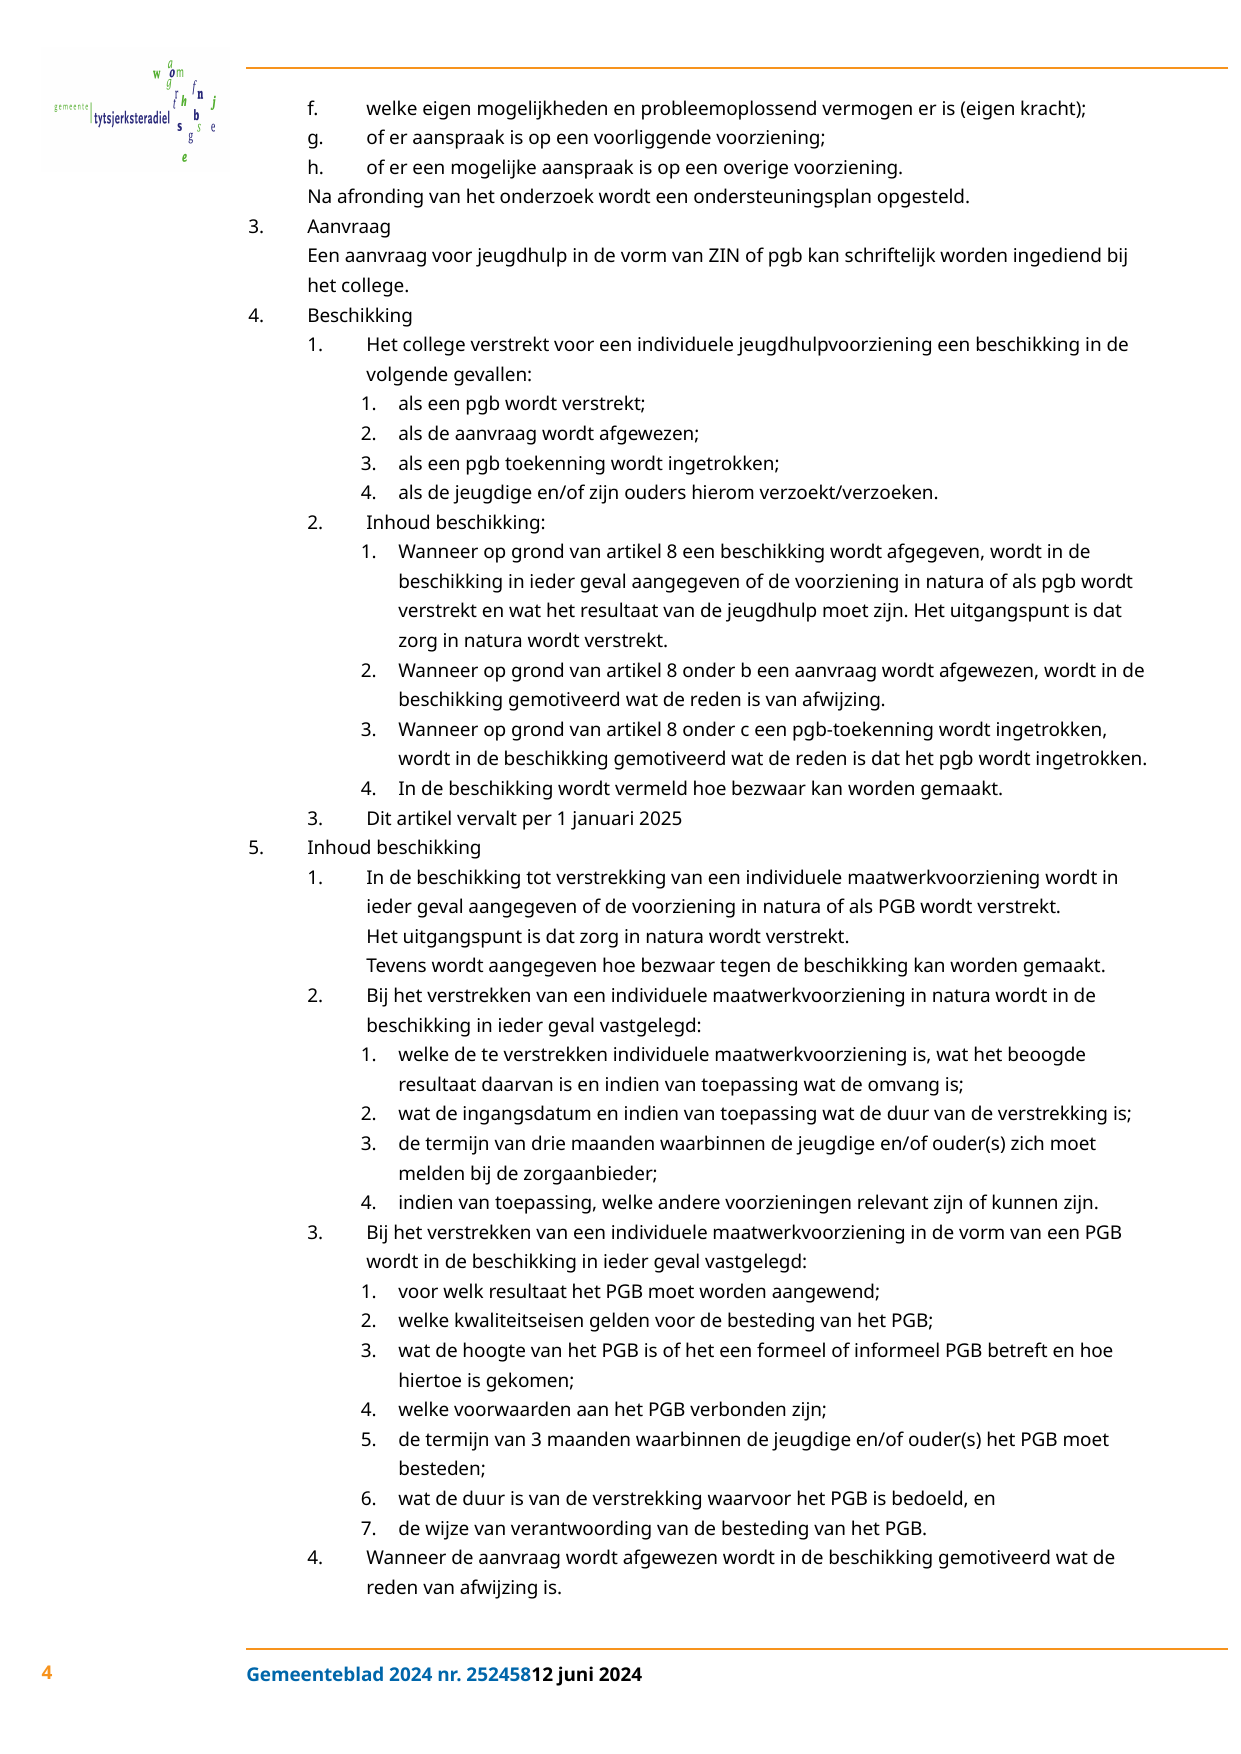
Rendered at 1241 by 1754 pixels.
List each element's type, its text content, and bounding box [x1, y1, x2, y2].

list als de jeugdige en/of zijn ouders hierom verzoekt/verzoeken. [361, 479, 1152, 505]
list Inhoud beschikking [248, 834, 1152, 860]
list In de beschikking wordt vermeld hoe bezwaar kan worden gemaakt. [361, 775, 1152, 801]
list welke voorwaarden aan het PGB verbonden zijn; [361, 1396, 1152, 1422]
list Een aanvraag voor jeugdhulp in de vorm van ZIN of pgb kan schriftelijk worden ingediend bij het college. [248, 243, 1152, 298]
list Wanneer op grond van artikel 8 onder b een aanvraag wordt afgewezen, wordt in de beschikking gemotiveerd wat de reden is van afwijzing. [361, 657, 1152, 712]
list Wanneer op grond van artikel 8 een beschikking wordt afgegeven, wordt in de beschikking in ieder geval aangegeven of de voorziening in natura of als pgb wordt verstrekt en wat het resultaat van de jeugdhulp moet zijn. Het uitgangspunt is dat zorg in natura wordt verstrekt. [361, 538, 1152, 653]
list Dit artikel vervalt per 1 januari 2025 [307, 805, 1152, 831]
list de termijn van drie maanden waarbinnen de jeugdige en/of ouder(s) zich moet melden bij de zorgaanbieder; [361, 1130, 1152, 1186]
list wat de ingangsdatum en indien van toepassing wat de duur van de verstrekking is; [361, 1101, 1152, 1126]
list wat de duur is van de verstrekking waarvoor het PGB is bedoeld, en [361, 1485, 1152, 1511]
list Aanvraag [248, 213, 1152, 239]
list Het college verstrekt voor een individuele jeugdhulpvoorziening een beschikking in de volgende gevallen: [307, 331, 1152, 387]
list Na afronding van het onderzoek wordt een ondersteuningsplan opgesteld. [248, 183, 1152, 209]
list Wanneer op grond van artikel 8 onder c een pgb-toekenning wordt ingetrokken, wordt in de beschikking gemotiveerd wat de reden is dat het pgb wordt ingetrokken. [361, 716, 1152, 771]
list indien van toepassing, welke andere voorzieningen relevant zijn of kunnen zijn. [361, 1189, 1152, 1215]
list In de beschikking tot verstrekking van een individuele maatwerkvoorziening wordt in ieder geval aangegeven of de voorziening in natura of als PGB wordt verstrekt. [307, 864, 1152, 919]
list Beschikking [248, 302, 1152, 328]
list als een pgb wordt verstrekt; [361, 391, 1152, 416]
list of er aanspraak is op een voorliggende voorziening; [307, 124, 1152, 150]
list als een pgb toekenning wordt ingetrokken; [361, 450, 1152, 476]
list welke kwaliteitseisen gelden voor de besteding van het PGB; [361, 1308, 1152, 1333]
list wat de hoogte van het PGB is of het een formeel of informeel PGB betreft en hoe hiertoe is gekomen; [361, 1337, 1152, 1393]
list of er een mogelijke aanspraak is op een overige voorziening. [307, 154, 1152, 180]
list Wanneer de aanvraag wordt afgewezen wordt in de beschikking gemotiveerd wat de reden van afwijzing is. [307, 1544, 1152, 1600]
list welke de te verstrekken individuele maatwerkvoorziening is, wat het beoogde resultaat daarvan is en indien van toepassing wat de omvang is; [361, 1041, 1152, 1097]
list de wijze van verantwoording van de besteding van het PGB. [361, 1515, 1152, 1541]
list voor welk resultaat het PGB moet worden aangewend; [361, 1278, 1152, 1304]
picture [41, 47, 231, 172]
list Het uitgangspunt is dat zorg in natura wordt verstrekt. [307, 923, 1152, 949]
list Bij het verstrekken van een individuele maatwerkvoorziening in de vorm van een PGB wordt in de beschikking in ieder geval vastgelegd: [307, 1219, 1152, 1274]
list welke eigen mogelijkheden en probleemoplossend vermogen er is (eigen kracht); [307, 95, 1152, 121]
list Bij het verstrekken van een individuele maatwerkvoorziening in natura wordt in de beschikking in ieder geval vastgelegd: [307, 982, 1152, 1038]
list de termijn van 3 maanden waarbinnen de jeugdige en/of ouder(s) het PGB moet besteden; [361, 1426, 1152, 1481]
list als de aanvraag wordt afgewezen; [361, 420, 1152, 446]
list Inhoud beschikking: [307, 509, 1152, 535]
list Tevens wordt aangegeven hoe bezwaar tegen de beschikking kan worden gemaakt. [307, 953, 1152, 978]
